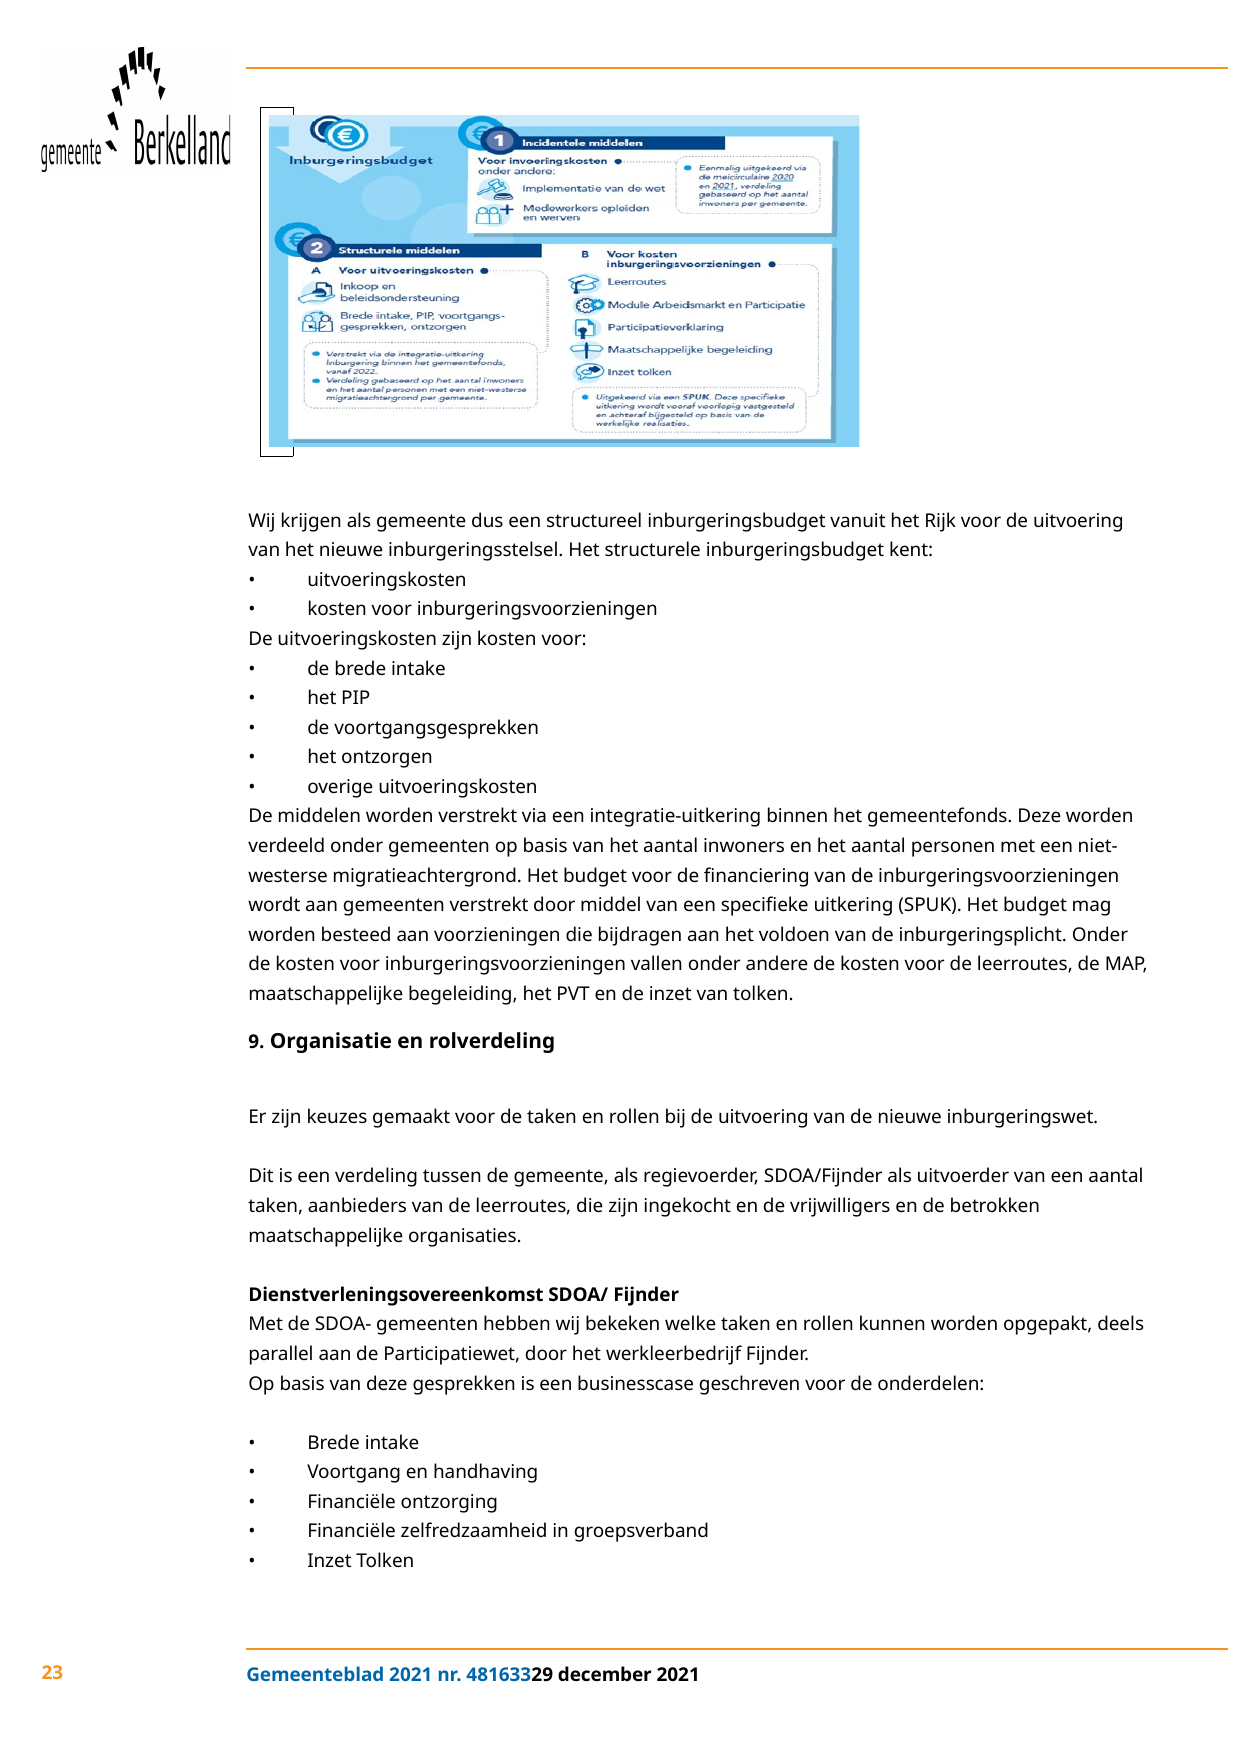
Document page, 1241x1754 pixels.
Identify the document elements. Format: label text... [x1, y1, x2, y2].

list Financiële ontzorging [248, 1488, 1152, 1514]
picture [41, 47, 231, 172]
list de voortgangsgesprekken [248, 714, 1152, 739]
text Met de SDOA- gemeenten hebben wij bekeken welke taken en rollen kunnen worden opgepakt, deels parallel aan de Participatiewet, door het werkleerbedrijf Fijnder. [248, 1311, 1152, 1366]
text De middelen worden verstrekt via een integratie-uitkering binnen het gemeentefonds. Deze worden verdeeld onder gemeenten op basis van het aantal inwoners en het aantal personen met een niet-westerse migratieachtergrond. Het budget voor de financiering van de inburgeringsvoorzieningen wordt aan gemeenten verstrekt door middel van een specifieke uitkering (SPUK). Het budget mag worden besteed aan voorzieningen die bijdragen aan het voldoen van de inburgeringsplicht. Onder de kosten voor inburgeringsvoorzieningen vallen onder andere de kosten voor de leerroutes, de MAP, maatschappelijke begeleiding, het PVT en de inzet van tolken. [248, 803, 1152, 1006]
text 9. Organisatie en rolverdeling [248, 1026, 1152, 1054]
list Brede intake [248, 1429, 1152, 1454]
text Dit is een verdeling tussen de gemeente, als regievoerder, SDOA/Fijnder als uitvoerder van een aantal taken, aanbieders van de leerroutes, die zijn ingekocht en de vrijwilligers en de betrokken maatschappelijke organisaties. [248, 1163, 1152, 1247]
list de brede intake [248, 655, 1152, 680]
picture [268, 115, 860, 447]
text De uitvoeringskosten zijn kosten voor: [248, 625, 1152, 651]
text Op basis van deze gesprekken is een businesscase geschreven voor de onderdelen: [248, 1370, 1152, 1395]
list Financiële zelfredzaamheid in groepsverband [248, 1518, 1152, 1543]
text Dienstverleningsovereenkomst SDOA/ Fijnder [248, 1281, 1152, 1307]
list Inzet Tolken [248, 1547, 1152, 1573]
text Er zijn keuzes gemaakt voor de taken en rollen bij de uitvoering van de nieuwe inburgeringswet. [248, 1103, 1152, 1129]
list het ontzorgen [248, 743, 1152, 769]
list overige uitvoeringskosten [248, 773, 1152, 799]
list kosten voor inburgeringsvoorzieningen [248, 596, 1152, 621]
list uitvoeringskosten [248, 566, 1152, 592]
list het PIP [248, 684, 1152, 710]
text Wij krijgen als gemeente dus een structureel inburgeringsbudget vanuit het Rijk voor de uitvoering van het nieuwe inburgeringsstelsel. Het structurele inburgeringsbudget kent: [248, 507, 1152, 562]
list Voortgang en handhaving [248, 1458, 1152, 1484]
